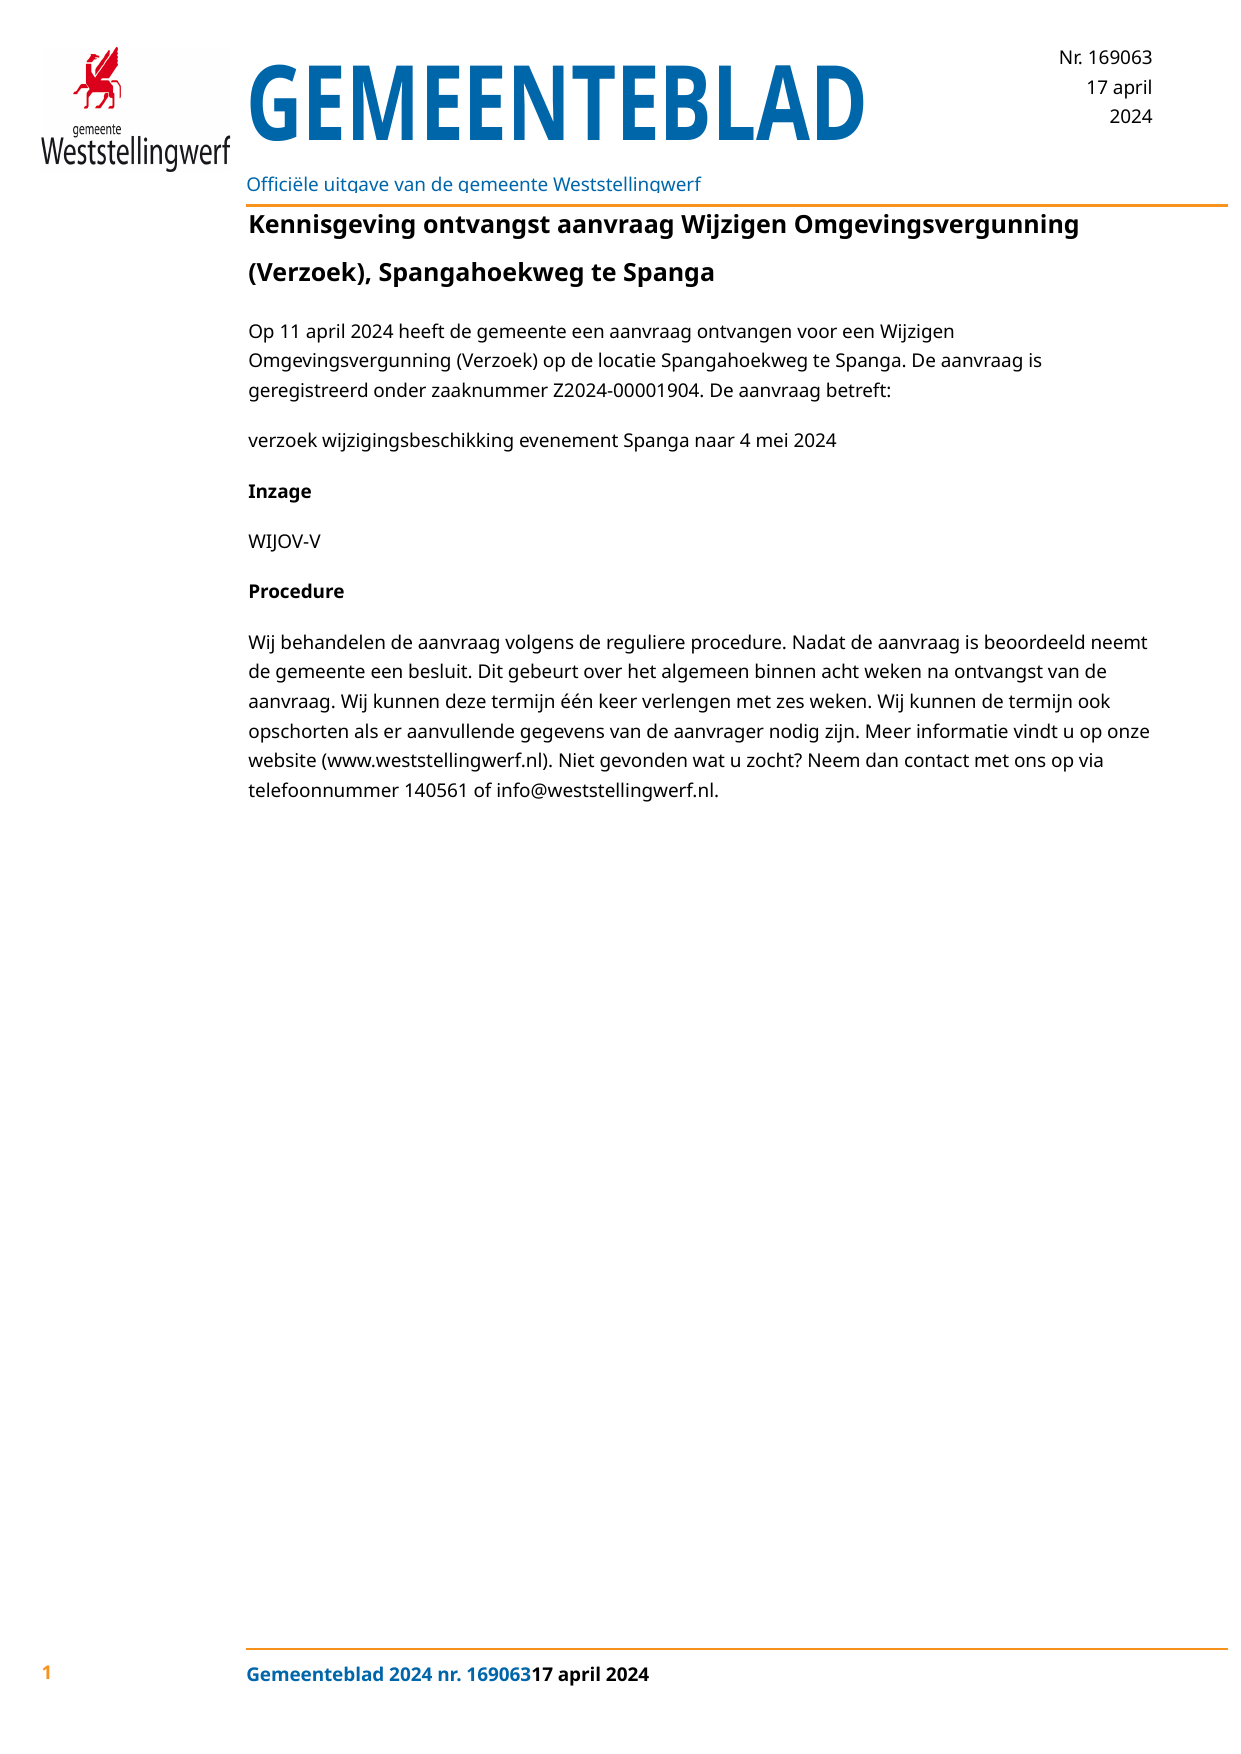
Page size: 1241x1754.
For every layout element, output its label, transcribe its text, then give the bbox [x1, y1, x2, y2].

text WIJOV-V [248, 528, 1152, 554]
text verzoek wijzigingsbeschikking evenement Spanga naar 4 mei 2024 [248, 427, 1152, 453]
text Kennisgeving ontvangst aanvraag Wijzigen Omgevingsvergunning (Verzoek), Spangahoekweg te Spanga [248, 207, 1152, 288]
text Inzage [248, 478, 1152, 504]
text Wij behandelen de aanvraag volgens de reguliere procedure. Nadat de aanvraag is beoordeeld neemt de gemeente een besluit. Dit gebeurt over het algemeen binnen acht weken na ontvangst van de aanvraag. Wij kunnen deze termijn één keer verlengen met zes weken. Wij kunnen de termijn ook opschorten als er aanvullende gegevens van de aanvrager nodig zijn. Meer informatie vindt u op onze website (www.weststellingwerf.nl). Niet gevonden wat u zocht? Neem dan contact met ons op via telefoonnummer 140561 of info@weststellingwerf.nl. [248, 629, 1152, 803]
picture [41, 47, 231, 172]
text Op 11 april 2024 heeft de gemeente een aanvraag ontvangen voor een Wijzigen Omgevingsvergunning (Verzoek) op de locatie Spangahoekweg te Spanga. De aanvraag is geregistreerd onder zaaknummer Z2024-00001904. De aanvraag betreft: [248, 318, 1152, 403]
text Procedure [248, 579, 1152, 604]
